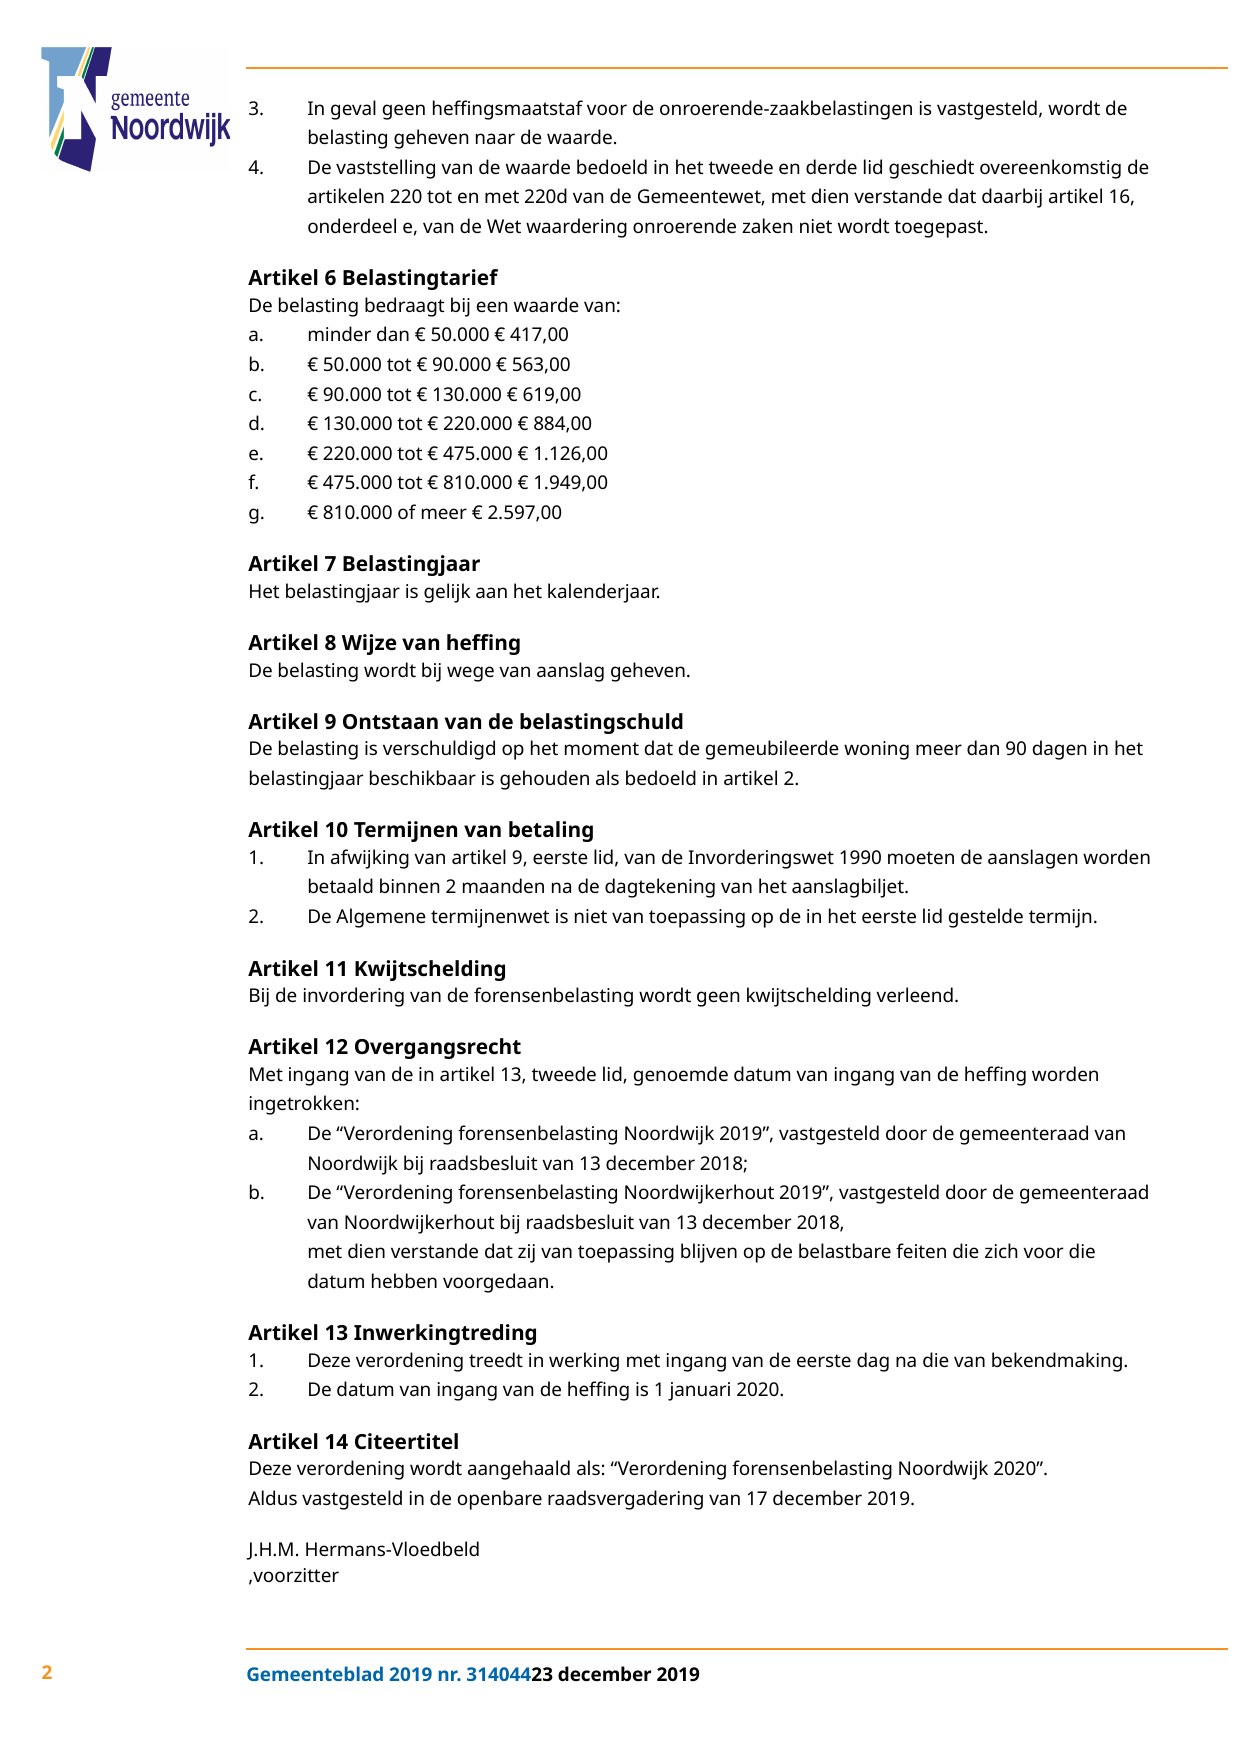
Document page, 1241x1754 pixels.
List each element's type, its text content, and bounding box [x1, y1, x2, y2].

list minder dan € 50.000 € 417,00 [248, 322, 1152, 347]
list met dien verstande dat zij van toepassing blijven op de belastbare feiten die zich voor die datum hebben voorgedaan. [248, 1238, 1152, 1294]
list In geval geen heffingsmaatstaf voor de onroerende-zaakbelastingen is vastgesteld, wordt de belasting geheven naar de waarde. [248, 95, 1152, 150]
list De “Verordening forensenbelasting Noordwijkerhout 2019”, vastgesteld door de gemeenteraad van Noordwijkerhout bij raadsbesluit van 13 december 2018, [248, 1179, 1152, 1234]
list In afwijking van artikel 9, eerste lid, van de Invorderingswet 1990 moeten de aanslagen worden betaald binnen 2 maanden na de dagtekening van het aanslagbiljet. [248, 844, 1152, 899]
picture [41, 47, 231, 172]
text Artikel 10 Termijnen van betaling [248, 816, 1152, 844]
list De datum van ingang van de heffing is 1 januari 2020. [248, 1376, 1152, 1402]
text Artikel 14 Citeertitel [248, 1427, 1152, 1455]
list De Algemene termijnenwet is niet van toepassing op de in het eerste lid gestelde termijn. [248, 903, 1152, 929]
text Artikel 13 Inwerkingtreding [248, 1318, 1152, 1347]
text De belasting wordt bij wege van aanslag geheven. [248, 657, 1152, 682]
text Artikel 11 Kwijtschelding [248, 954, 1152, 982]
list De vaststelling van de waarde bedoeld in het tweede en derde lid geschiedt overeenkomstig de artikelen 220 tot en met 220d van de Gemeentewet, met dien verstande dat daarbij artikel 16, onderdeel e, van de Wet waardering onroerende zaken niet wordt toegepast. [248, 154, 1152, 239]
text Bij de invordering van de forensenbelasting wordt geen kwijtschelding verleend. [248, 982, 1152, 1008]
text Artikel 9 Ontstaan van de belastingschuld [248, 707, 1152, 736]
text Deze verordening wordt aangehaald als: “Verordening forensenbelasting Noordwijk 2020”. [248, 1455, 1152, 1481]
list Deze verordening treedt in werking met ingang van de eerste dag na die van bekendmaking. [248, 1347, 1152, 1373]
text De belasting is verschuldigd op het moment dat de gemeubileerde woning meer dan 90 dagen in het belastingjaar beschikbaar is gehouden als bedoeld in artikel 2. [248, 736, 1152, 791]
text De belasting bedraagt bij een waarde van: [248, 292, 1152, 318]
list € 50.000 tot € 90.000 € 563,00 [248, 351, 1152, 377]
list € 810.000 of meer € 2.597,00 [248, 499, 1152, 525]
text Artikel 8 Wijze van heffing [248, 628, 1152, 657]
text Aldus vastgesteld in de openbare raadsvergadering van 17 december 2019. [248, 1485, 1152, 1511]
text ,voorzitter [248, 1562, 1152, 1588]
list De “Verordening forensenbelasting Noordwijk 2019”, vastgesteld door de gemeenteraad van Noordwijk bij raadsbesluit van 13 december 2018; [248, 1120, 1152, 1175]
text Met ingang van de in artikel 13, tweede lid, genoemde datum van ingang van de heffing worden ingetrokken: [248, 1061, 1152, 1116]
text Artikel 7 Belastingjaar [248, 549, 1152, 578]
text Artikel 12 Overgangsrecht [248, 1032, 1152, 1061]
list € 90.000 tot € 130.000 € 619,00 [248, 381, 1152, 406]
text Artikel 6 Belastingtarief [248, 263, 1152, 292]
list € 475.000 tot € 810.000 € 1.949,00 [248, 469, 1152, 495]
list € 130.000 tot € 220.000 € 884,00 [248, 410, 1152, 436]
text Het belastingjaar is gelijk aan het kalenderjaar. [248, 578, 1152, 604]
list € 220.000 tot € 475.000 € 1.126,00 [248, 440, 1152, 466]
text J.H.M. Hermans-Vloedbeld [248, 1536, 1152, 1562]
